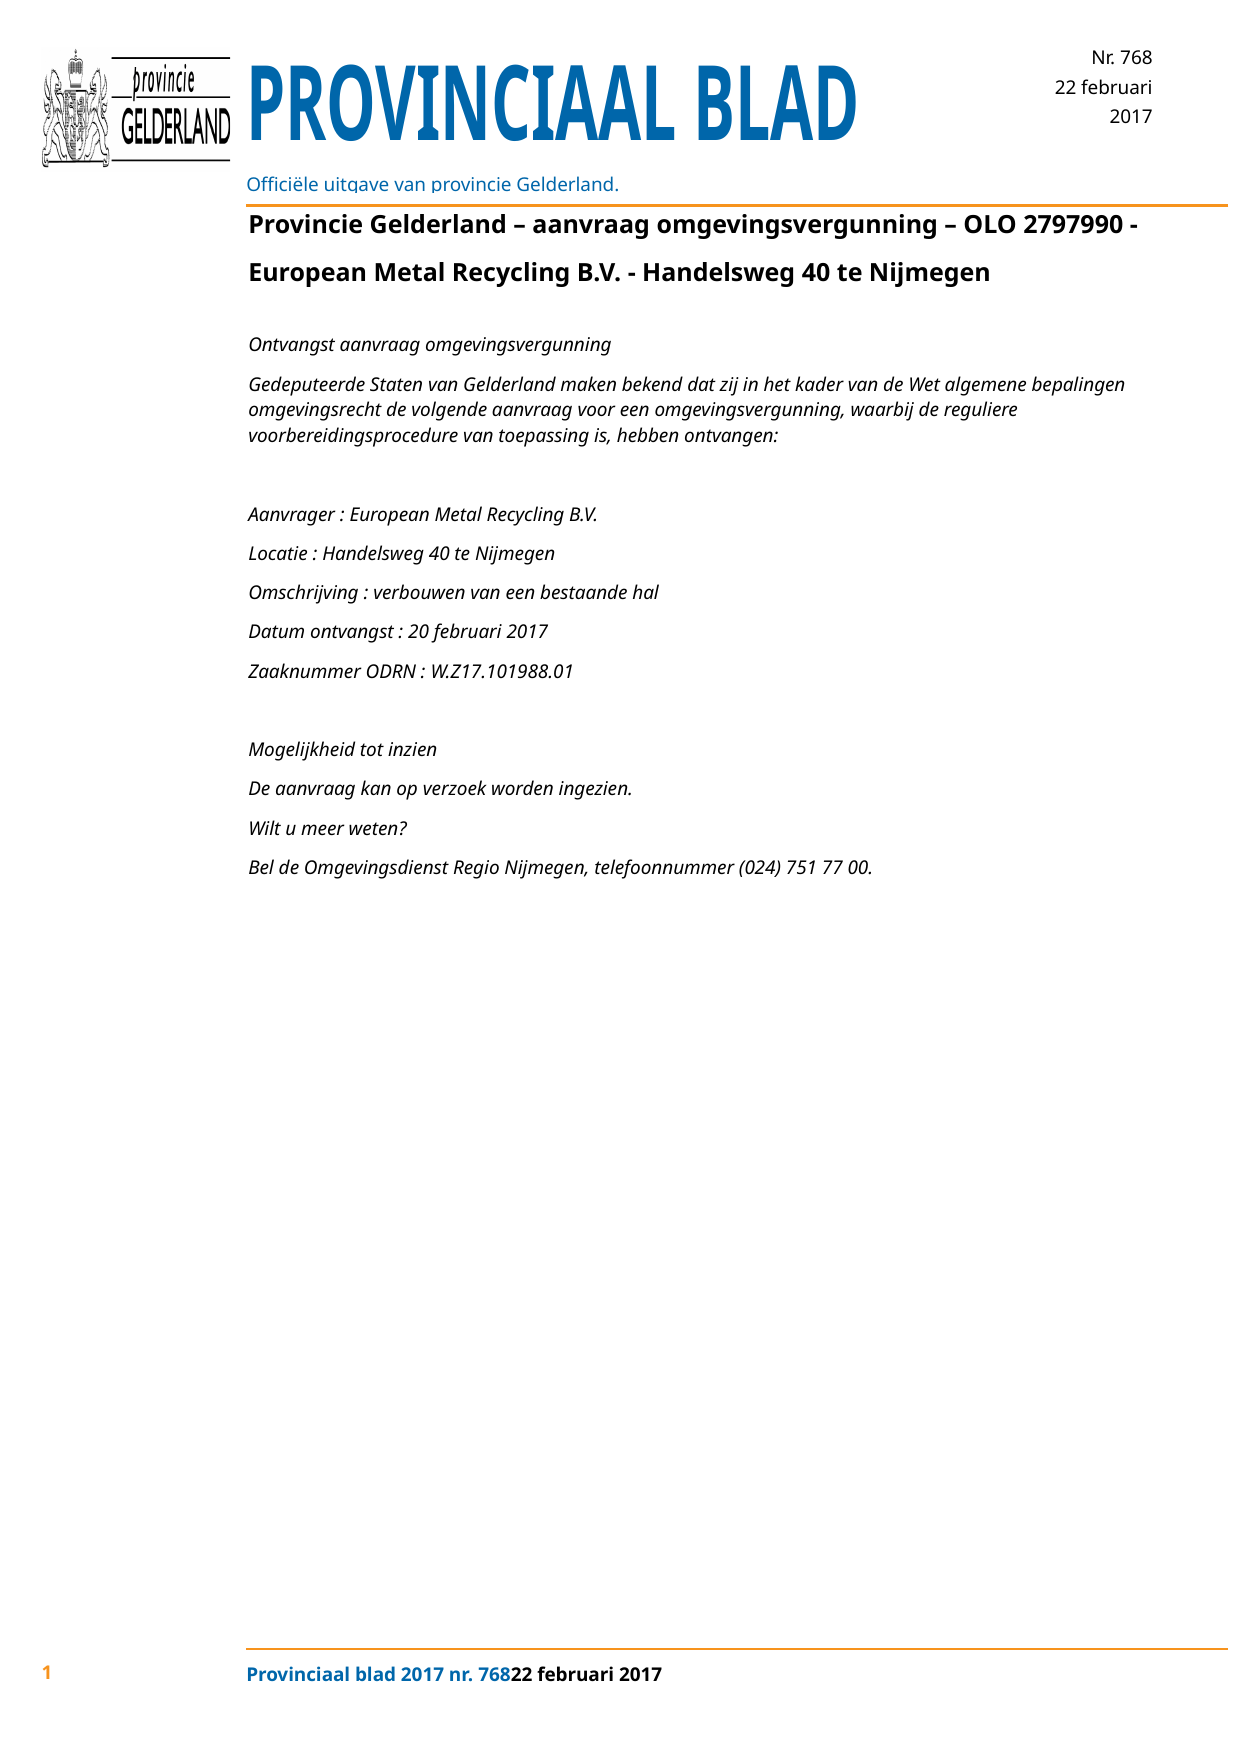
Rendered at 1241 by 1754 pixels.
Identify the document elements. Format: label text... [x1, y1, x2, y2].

picture [41, 47, 231, 172]
text Omschrijving : verbouwen van een bestaande hal [248, 579, 1152, 605]
text Datum ontvangst : 20 februari 2017 [248, 618, 1152, 644]
text Locatie : Handelsweg 40 te Nijmegen [248, 540, 1152, 566]
text Mogelijkheid tot inzien [248, 736, 1152, 762]
text Bel de Omgevingsdienst Regio Nijmegen, telefoonnummer (024) 751 77 00. [248, 854, 1152, 880]
text Gedeputeerde Staten van Gelderland maken bekend dat zij in het kader van de Wet algemene bepalingen omgevingsrecht de volgende aanvraag voor een omgevingsvergunning, waarbij de reguliere voorbereidingsprocedure van toepassing is, hebben ontvangen: [248, 371, 1152, 448]
text Zaaknummer ODRN : W.Z17.101988.01 [248, 658, 1152, 683]
text Wilt u meer weten? [248, 815, 1152, 841]
text Aanvrager : European Metal Recycling B.V. [248, 501, 1152, 526]
text Ontvangst aanvraag omgevingsvergunning [248, 331, 1152, 357]
text Provincie Gelderland – aanvraag omgevingsvergunning – OLO 2797990 - European Metal Recycling B.V. - Handelsweg 40 te Nijmegen [248, 207, 1152, 288]
text De aanvraag kan op verzoek worden ingezien. [248, 776, 1152, 801]
